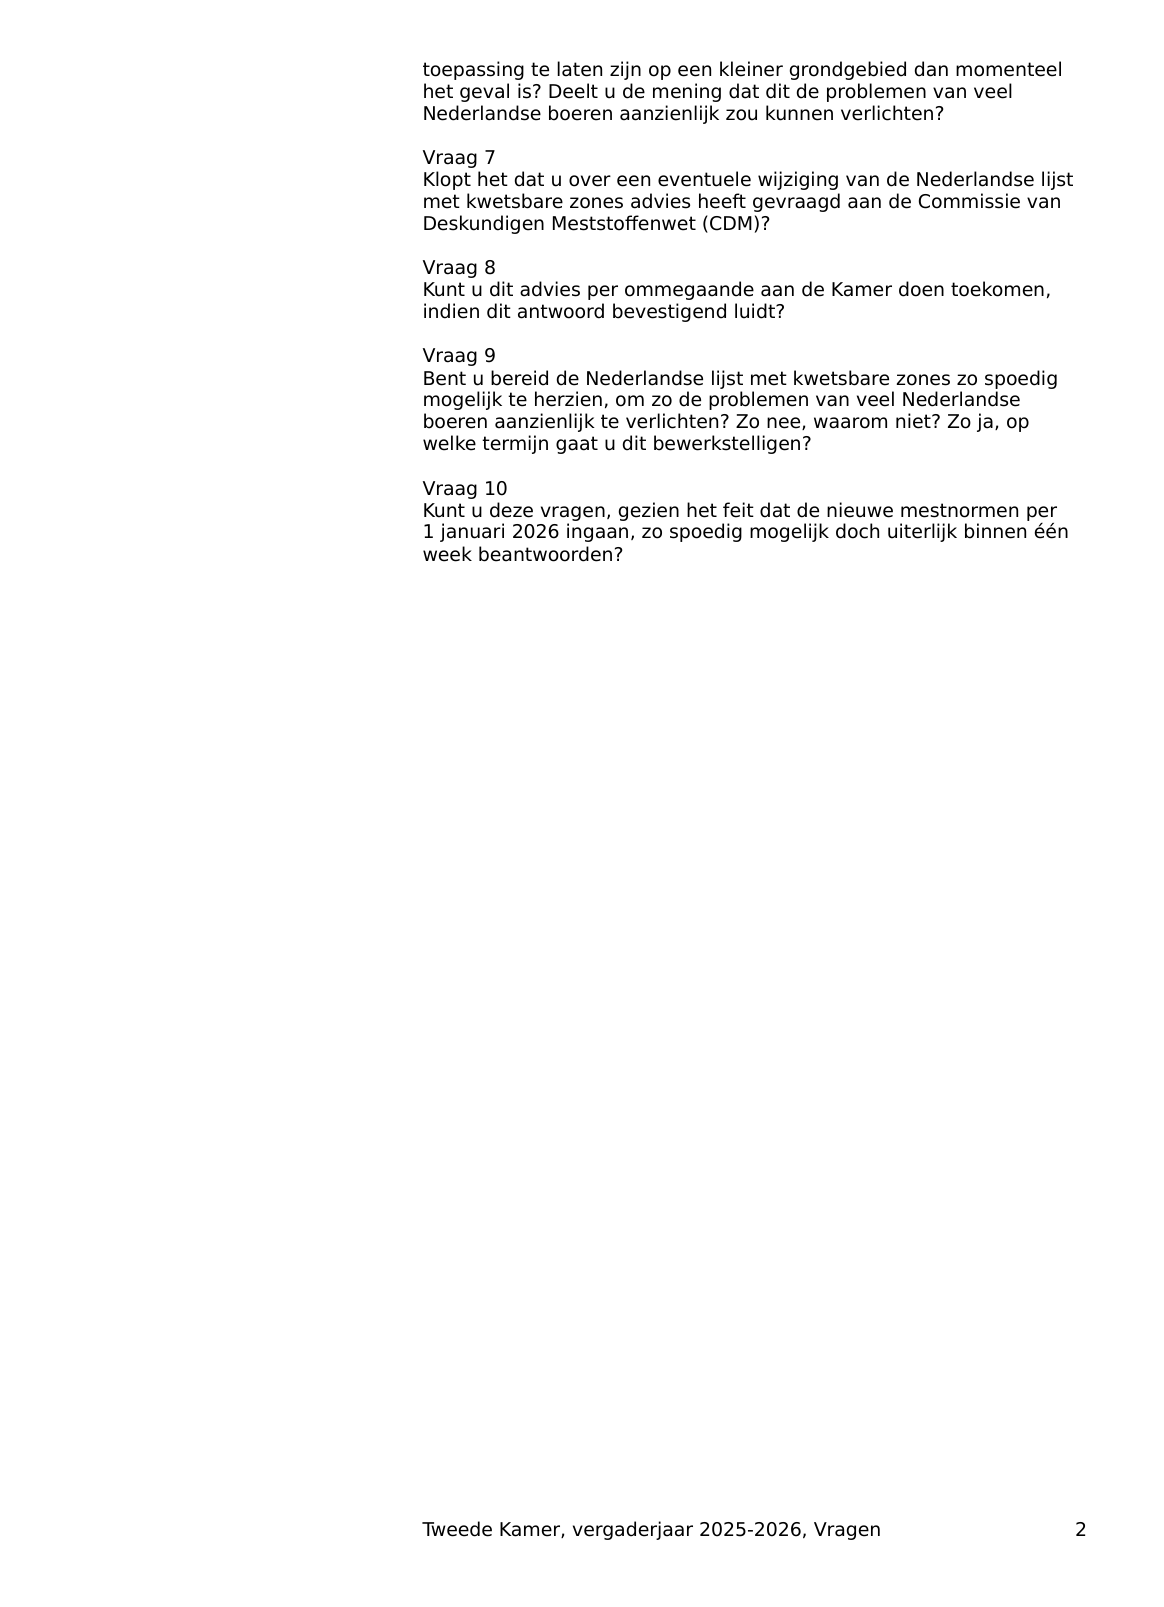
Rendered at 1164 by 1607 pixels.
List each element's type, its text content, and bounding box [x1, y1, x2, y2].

text Vraag 7 [422, 147, 1087, 169]
text Kunt u deze vragen, gezien het feit dat de nieuwe mestnormen per 1 januari 2026 ingaan, zo spoedig mogelijk doch uiterlijk binnen één week beantwoorden? [422, 499, 1087, 565]
text Bent u bereid de Nederlandse lijst met kwetsbare zones zo spoedig mogelijk te herzien, om zo de problemen van veel Nederlandse boeren aanzienlijk te verlichten? Zo nee, waarom niet? Zo ja, op welke termijn gaat u dit bewerkstelligen? [422, 367, 1087, 455]
text Vraag 8 [422, 257, 1087, 279]
text Kunt u dit advies per ommegaande aan de Kamer doen toekomen, indien dit antwoord bevestigend luidt? [422, 279, 1087, 323]
text toepassing te laten zijn op een kleiner grondgebied dan momenteel het geval is? Deelt u de mening dat dit de problemen van veel Nederlandse boeren aanzienlijk zou kunnen verlichten? [422, 59, 1087, 125]
text Vraag 9 [422, 345, 1087, 367]
text Vraag 10 [422, 477, 1087, 499]
text Klopt het dat u over een eventuele wijziging van de Nederlandse lijst met kwetsbare zones advies heeft gevraagd aan de Commissie van Deskundigen Meststoffenwet (CDM)? [422, 169, 1087, 235]
